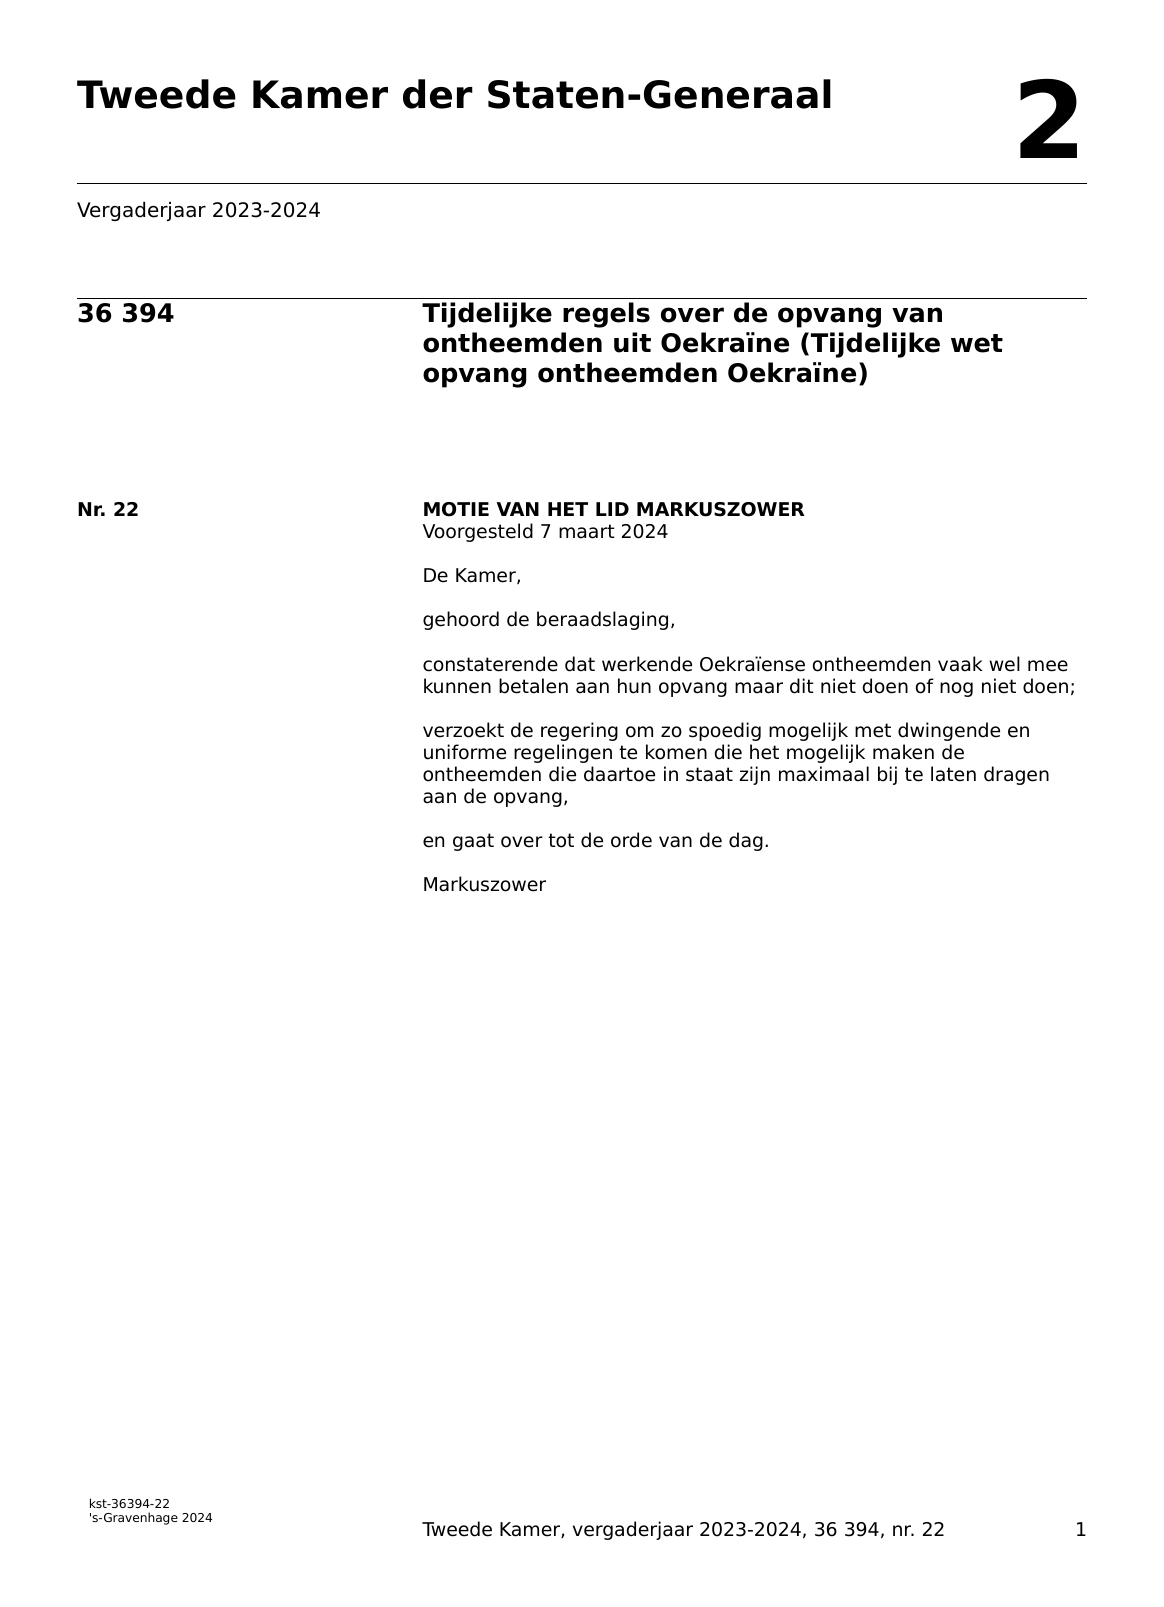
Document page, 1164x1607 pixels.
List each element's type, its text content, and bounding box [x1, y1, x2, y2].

text verzoekt de regering om zo spoedig mogelijk met dwingende en uniforme regelingen te komen die het mogelijk maken de ontheemden die daartoe in staat zijn maximaal bij te laten dragen aan de opvang, [422, 720, 1087, 808]
table_header Tweede Kamer der Staten-Generaal [77, 59, 886, 183]
text Voorgesteld 7 maart 2024 [422, 521, 1087, 543]
text Markuszower [422, 874, 1087, 896]
table_cell Vergaderjaar 2023-2024 [77, 184, 1087, 298]
subtitle 36 394 Tijdelijke regels over de opvang van ontheemden uit Oekraïne (Tijdelijke wet opvang ontheemden Oekraïne) [77, 299, 1087, 388]
text kst-36394-22 [88, 1497, 323, 1511]
text gehoord de beraadslaging, [422, 609, 1087, 631]
subtitle Nr. 22 MOTIE VAN HET LID MARKUSZOWER [77, 499, 1087, 521]
table_header 2 [886, 59, 1087, 183]
text De Kamer, [422, 565, 1087, 587]
text constaterende dat werkende Oekraïense ontheemden vaak wel mee kunnen betalen aan hun opvang maar dit niet doen of nog niet doen; [422, 653, 1087, 697]
text en gaat over tot de orde van de dag. [422, 830, 1087, 852]
text 's-Gravenhage 2024 [88, 1511, 323, 1525]
